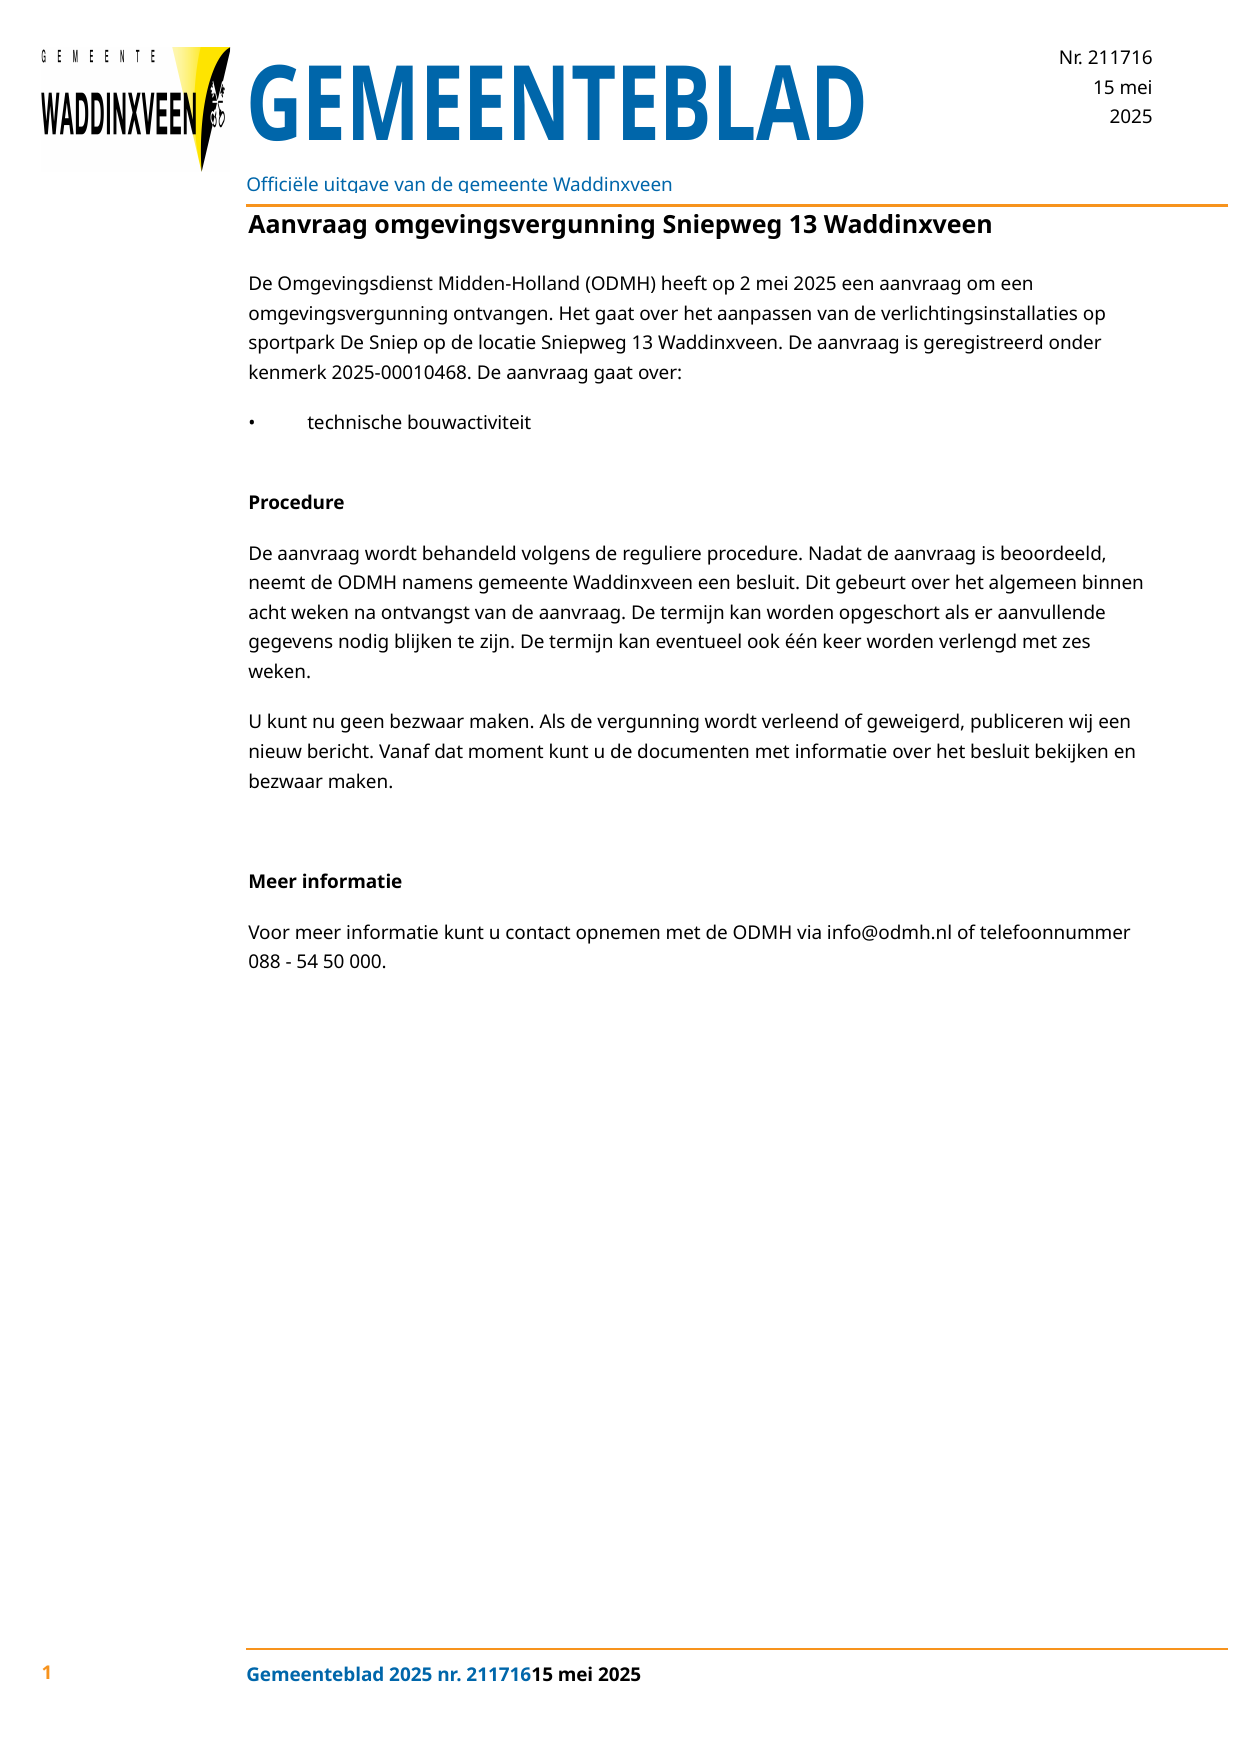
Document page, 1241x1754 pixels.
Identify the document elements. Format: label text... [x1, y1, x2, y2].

text De aanvraag wordt behandeld volgens de reguliere procedure. Nadat de aanvraag is beoordeeld, neemt de ODMH namens gemeente Waddinxveen een besluit. Dit gebeurt over het algemeen binnen acht weken na ontvangst van de aanvraag. De termijn kan worden opgeschort als er aanvullende gegevens nodig blijken te zijn. De termijn kan eventueel ook één keer worden verlengd met zes weken. [248, 540, 1152, 684]
text Aanvraag omgevingsvergunning Sniepweg 13 Waddinxveen [248, 207, 1152, 241]
text Voor meer informatie kunt u contact opnemen met de ODMH via info@odmh.nl of telefoonnummer 088 - 54 50 000. [248, 919, 1152, 974]
list technische bouwactiviteit [248, 409, 1152, 435]
picture [41, 47, 231, 172]
text Meer informatie [248, 869, 1152, 894]
text De Omgevingsdienst Midden-Holland (ODMH) heeft op 2 mei 2025 een aanvraag om een omgevingsvergunning ontvangen. Het gaat over het aanpassen van de verlichtingsinstallaties op sportpark De Sniep op de locatie Sniepweg 13 Waddinxveen. De aanvraag is geregistreerd onder kenmerk 2025-00010468. De aanvraag gaat over: [248, 270, 1152, 385]
text U kunt nu geen bezwaar maken. Als de vergunning wordt verleend of geweigerd, publiceren wij een nieuw bericht. Vanaf dat moment kunt u de documenten met informatie over het besluit bekijken en bezwaar maken. [248, 709, 1152, 793]
text Procedure [248, 489, 1152, 515]
